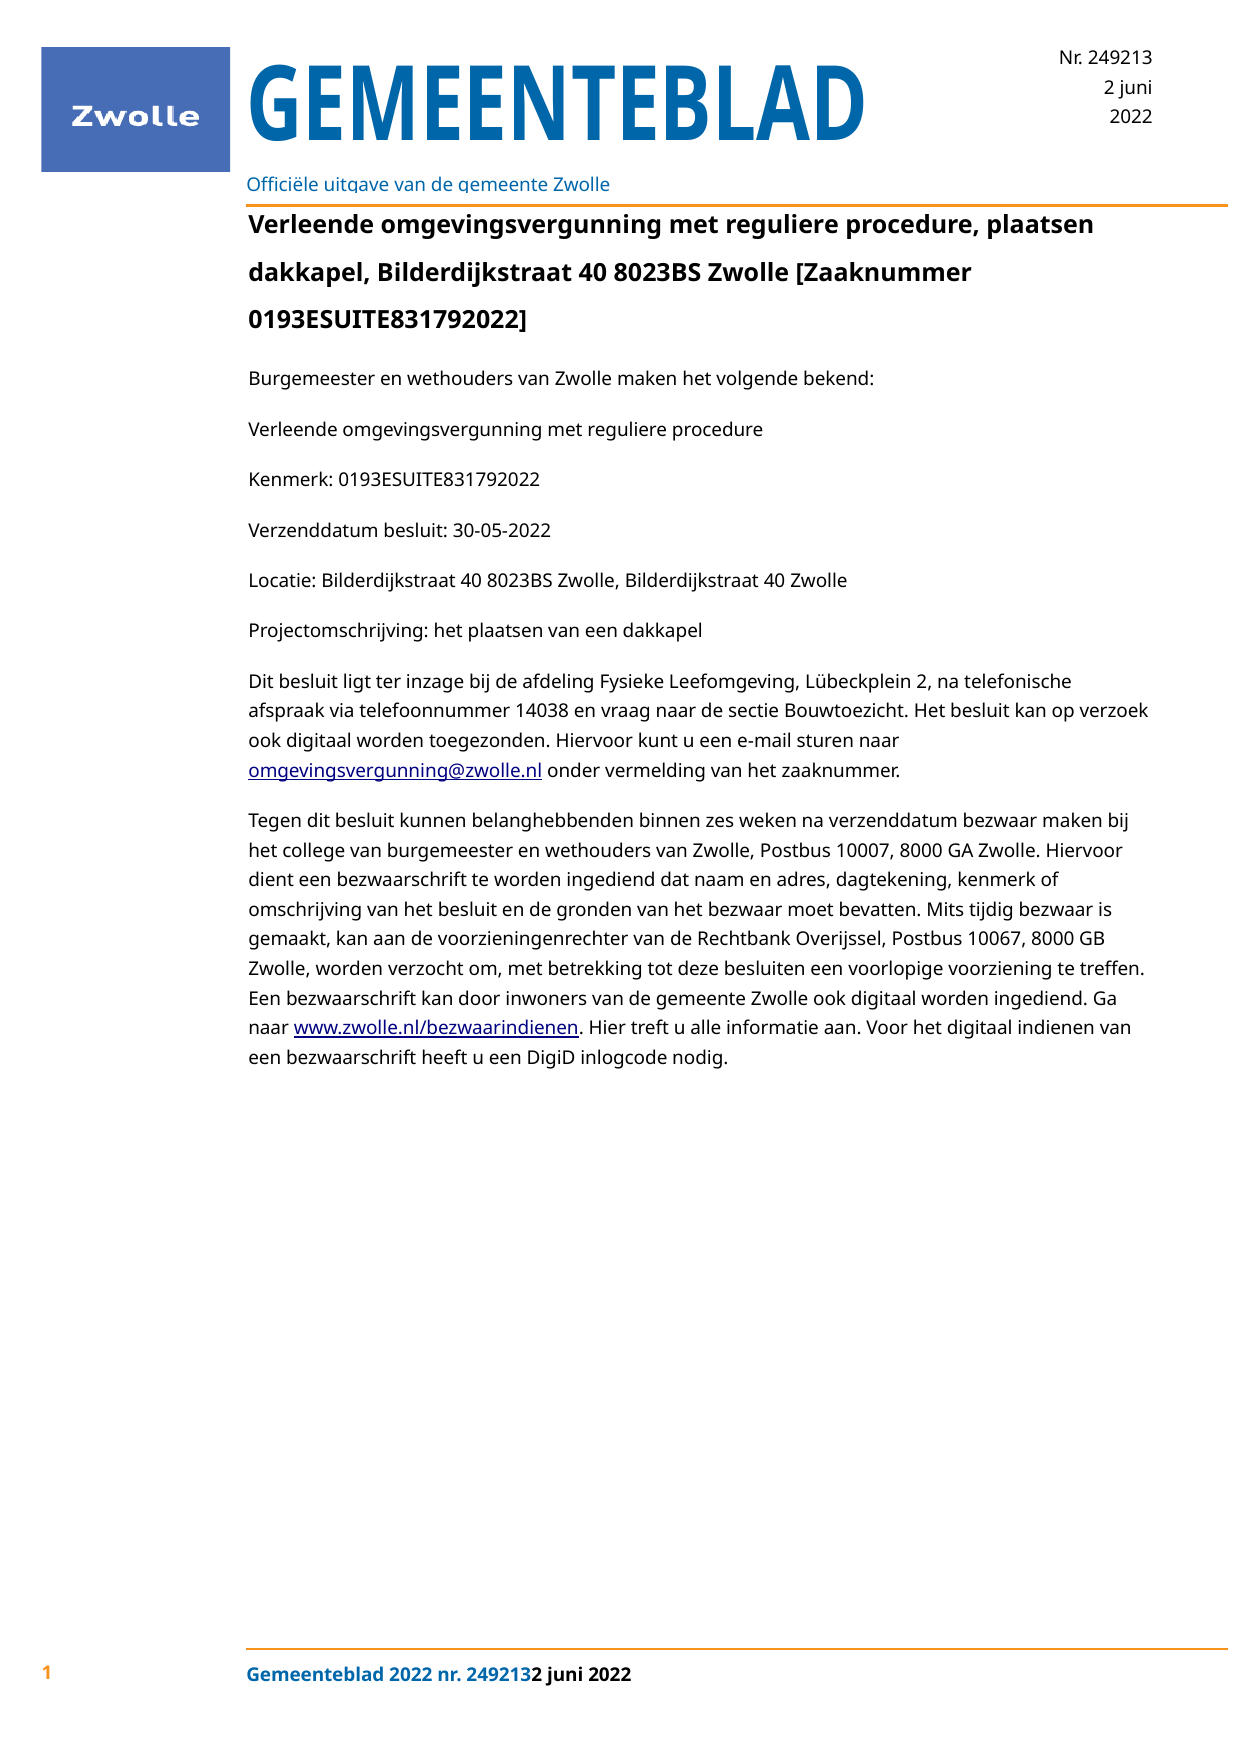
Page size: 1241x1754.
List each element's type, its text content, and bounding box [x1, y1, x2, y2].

text Verzenddatum besluit: 30-05-2022 [248, 517, 1152, 542]
text Burgemeester en wethouders van Zwolle maken het volgende bekend: [248, 366, 1152, 391]
text Kenmerk: 0193ESUITE831792022 [248, 466, 1152, 492]
text Verleende omgevingsvergunning met reguliere procedure, plaatsen dakkapel, Bilderdijkstraat 40 8023BS Zwolle [Zaaknummer 0193ESUITE831792022] [248, 207, 1152, 336]
text Locatie: Bilderdijkstraat 40 8023BS Zwolle, Bilderdijkstraat 40 Zwolle [248, 567, 1152, 593]
text Verleende omgevingsvergunning met reguliere procedure [248, 416, 1152, 442]
text Dit besluit ligt ter inzage bij de afdeling Fysieke Leefomgeving, Lübeckplein 2, na telefonische afspraak via telefoonnummer 14038 en vraag naar de sectie Bouwtoezicht. Het besluit kan op verzoek ook digitaal worden toegezonden. Hiervoor kunt u een e-mail sturen naar omgevingsvergunning@zwolle.nl onder vermelding van het zaaknummer. [248, 668, 1152, 782]
picture [41, 47, 231, 172]
text Projectomschrijving: het plaatsen van een dakkapel [248, 618, 1152, 643]
text Tegen dit besluit kunnen belanghebbenden binnen zes weken na verzenddatum bezwaar maken bij het college van burgemeester en wethouders van Zwolle, Postbus 10007, 8000 GA Zwolle. Hiervoor dient een bezwaarschrift te worden ingediend dat naam en adres, dagtekening, kenmerk of omschrijving van het besluit en de gronden van het bezwaar moet bevatten. Mits tijdig bezwaar is gemaakt, kan aan de voorzieningenrechter van de Rechtbank Overijssel, Postbus 10067, 8000 GB Zwolle, worden verzocht om, met betrekking tot deze besluiten een voorlopige voorziening te treffen. Een bezwaarschrift kan door inwoners van de gemeente Zwolle ook digitaal worden ingediend. Ga naar www.zwolle.nl/bezwaarindienen. Hier treft u alle informatie aan. Voor het digitaal indienen van een bezwaarschrift heeft u een DigiD inlogcode nodig. [248, 807, 1152, 1069]
